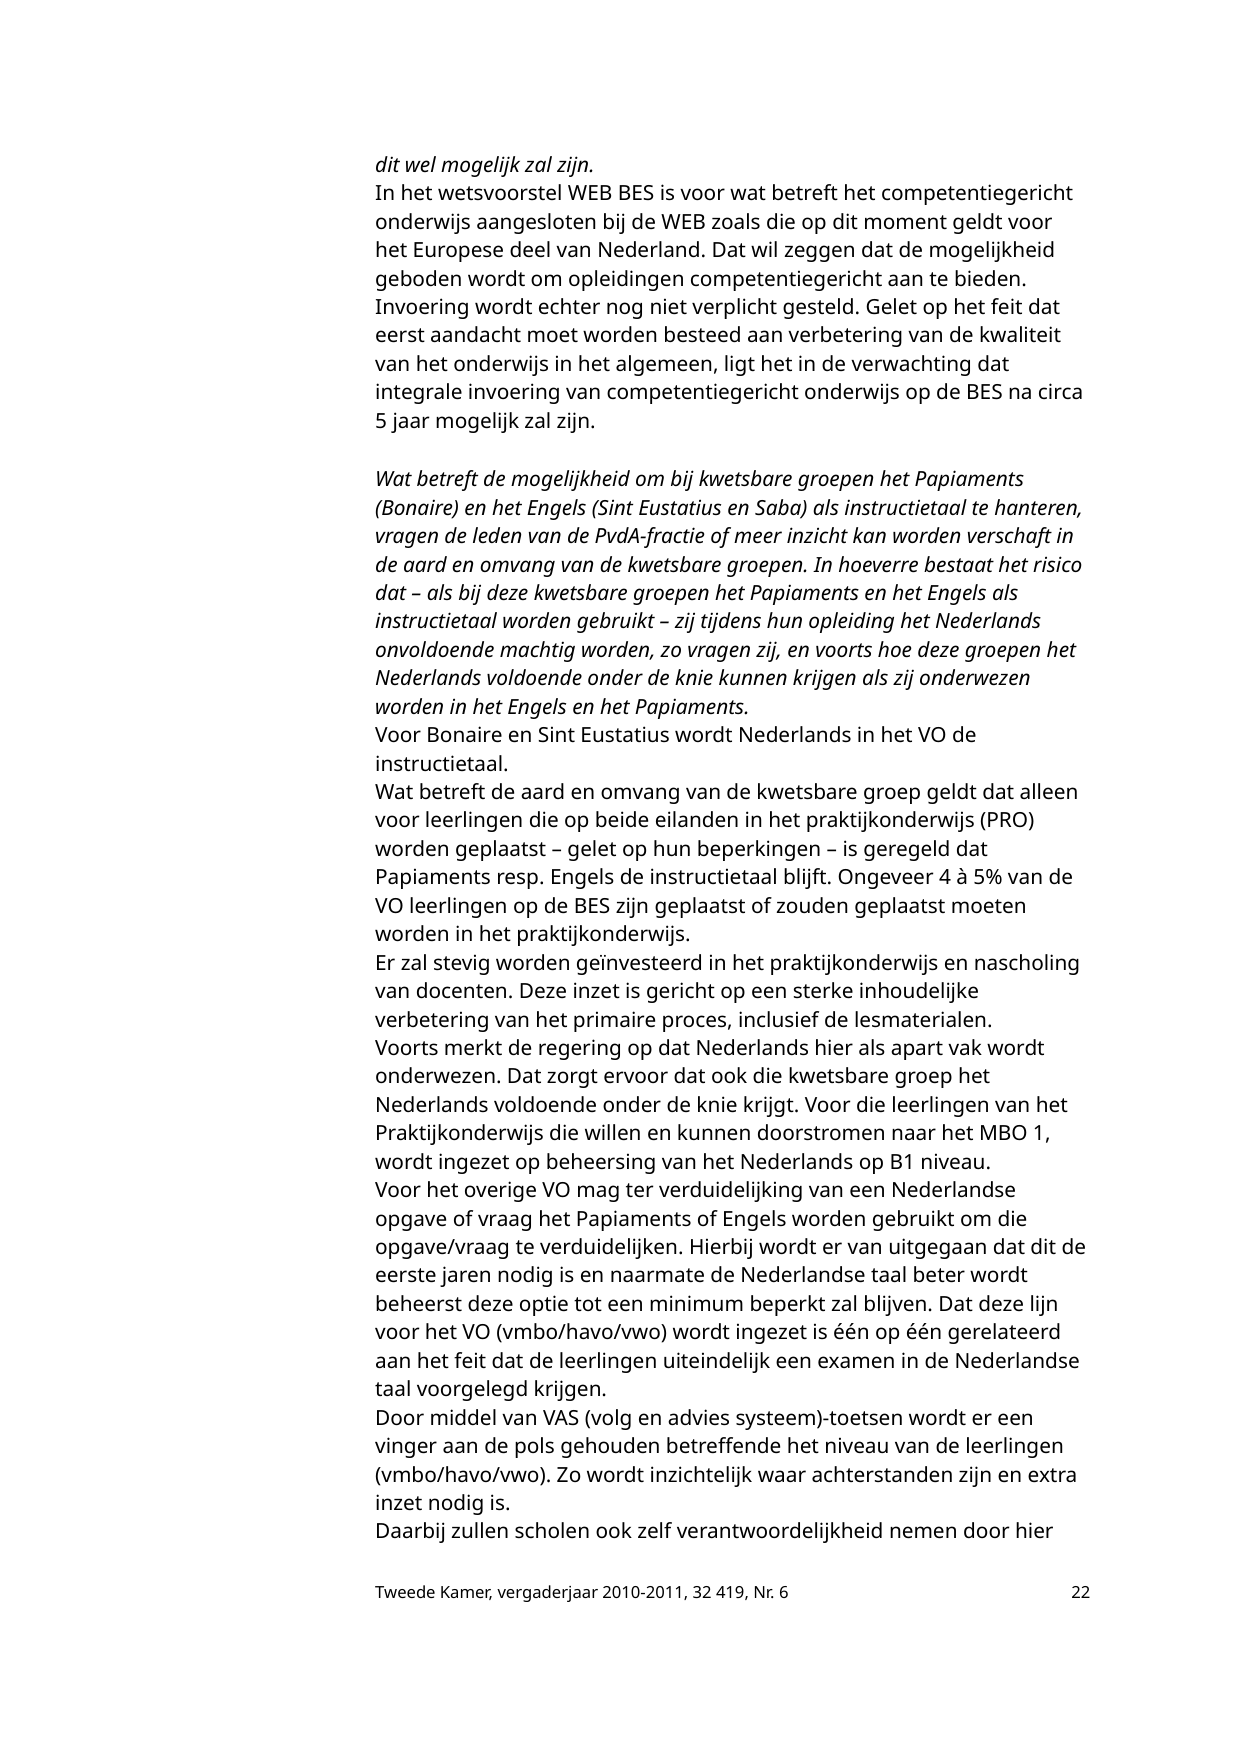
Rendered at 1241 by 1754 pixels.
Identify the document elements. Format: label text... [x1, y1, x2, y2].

text Voor het overige VO mag ter verduidelijking van een Nederlandse opgave of vraag het Papiaments of Engels worden gebruikt om die opgave/vraag te verduidelijken. Hierbij wordt er van uitgegaan dat dit de eerste jaren nodig is en naarmate de Nederlandse taal beter wordt beheerst deze optie tot een minimum beperkt zal blijven. Dat deze lijn voor het VO (vmbo/havo/vwo) wordt ingezet is één op één gerelateerd aan het feit dat de leerlingen uiteindelijk een examen in de Nederlandse taal voorgelegd krijgen. [375, 1175, 1090, 1403]
text Wat betreft de aard en omvang van de kwetsbare groep geldt dat alleen voor leerlingen die op beide eilanden in het praktijkonderwijs (PRO) worden geplaatst – gelet op hun beperkingen – is geregeld dat Papiaments resp. Engels de instructietaal blijft. Ongeveer 4 à 5% van de VO leerlingen op de BES zijn geplaatst of zouden geplaatst moeten worden in het praktijkonderwijs. [375, 777, 1090, 948]
text Wat betreft de mogelijkheid om bij kwetsbare groepen het Papiaments (Bonaire) en het Engels (Sint Eustatius en Saba) als instructietaal te hanteren, vragen de leden van de PvdA-fractie of meer inzicht kan worden verschaft in de aard en omvang van de kwetsbare groepen. In hoeverre bestaat het risico dat – als bij deze kwetsbare groepen het Papiaments en het Engels als instructietaal worden gebruikt – zij tijdens hun opleiding het Nederlands onvoldoende machtig worden, zo vragen zij, en voorts hoe deze groepen het Nederlands voldoende onder de knie kunnen krijgen als zij onderwezen worden in het Engels en het Papiaments. [375, 464, 1090, 720]
text Voor Bonaire en Sint Eustatius wordt Nederlands in het VO de instructietaal. [375, 720, 1090, 777]
text Voorts merkt de regering op dat Nederlands hier als apart vak wordt onderwezen. Dat zorgt ervoor dat ook die kwetsbare groep het Nederlands voldoende onder de knie krijgt. Voor die leerlingen van het Praktijkonderwijs die willen en kunnen doorstromen naar het MBO 1, wordt ingezet op beheersing van het Nederlands op B1 niveau. [375, 1033, 1090, 1175]
text Daarbij zullen scholen ook zelf verantwoordelijkheid nemen door hier [375, 1517, 1090, 1545]
text Er zal stevig worden geïnvesteerd in het praktijkonderwijs en nascholing van docenten. Deze inzet is gericht op een sterke inhoudelijke verbetering van het primaire proces, inclusief de lesmaterialen. [375, 948, 1090, 1033]
text In het wetsvoorstel WEB BES is voor wat betreft het competentiegericht onderwijs aangesloten bij de WEB zoals die op dit moment geldt voor het Europese deel van Nederland. Dat wil zeggen dat de mogelijkheid geboden wordt om opleidingen competentiegericht aan te bieden. Invoering wordt echter nog niet verplicht gesteld. Gelet op het feit dat eerst aandacht moet worden besteed aan verbetering van de kwaliteit van het onderwijs in het algemeen, ligt het in de verwachting dat integrale invoering van competentiegericht onderwijs op de BES na circa 5 jaar mogelijk zal zijn. [375, 178, 1090, 434]
text Door middel van VAS (volg en advies systeem)-toetsen wordt er een vinger aan de pols gehouden betreffende het niveau van de leerlingen (vmbo/havo/vwo). Zo wordt inzichtelijk waar achterstanden zijn en extra inzet nodig is. [375, 1403, 1090, 1517]
text dit wel mogelijk zal zijn. [375, 150, 1090, 178]
